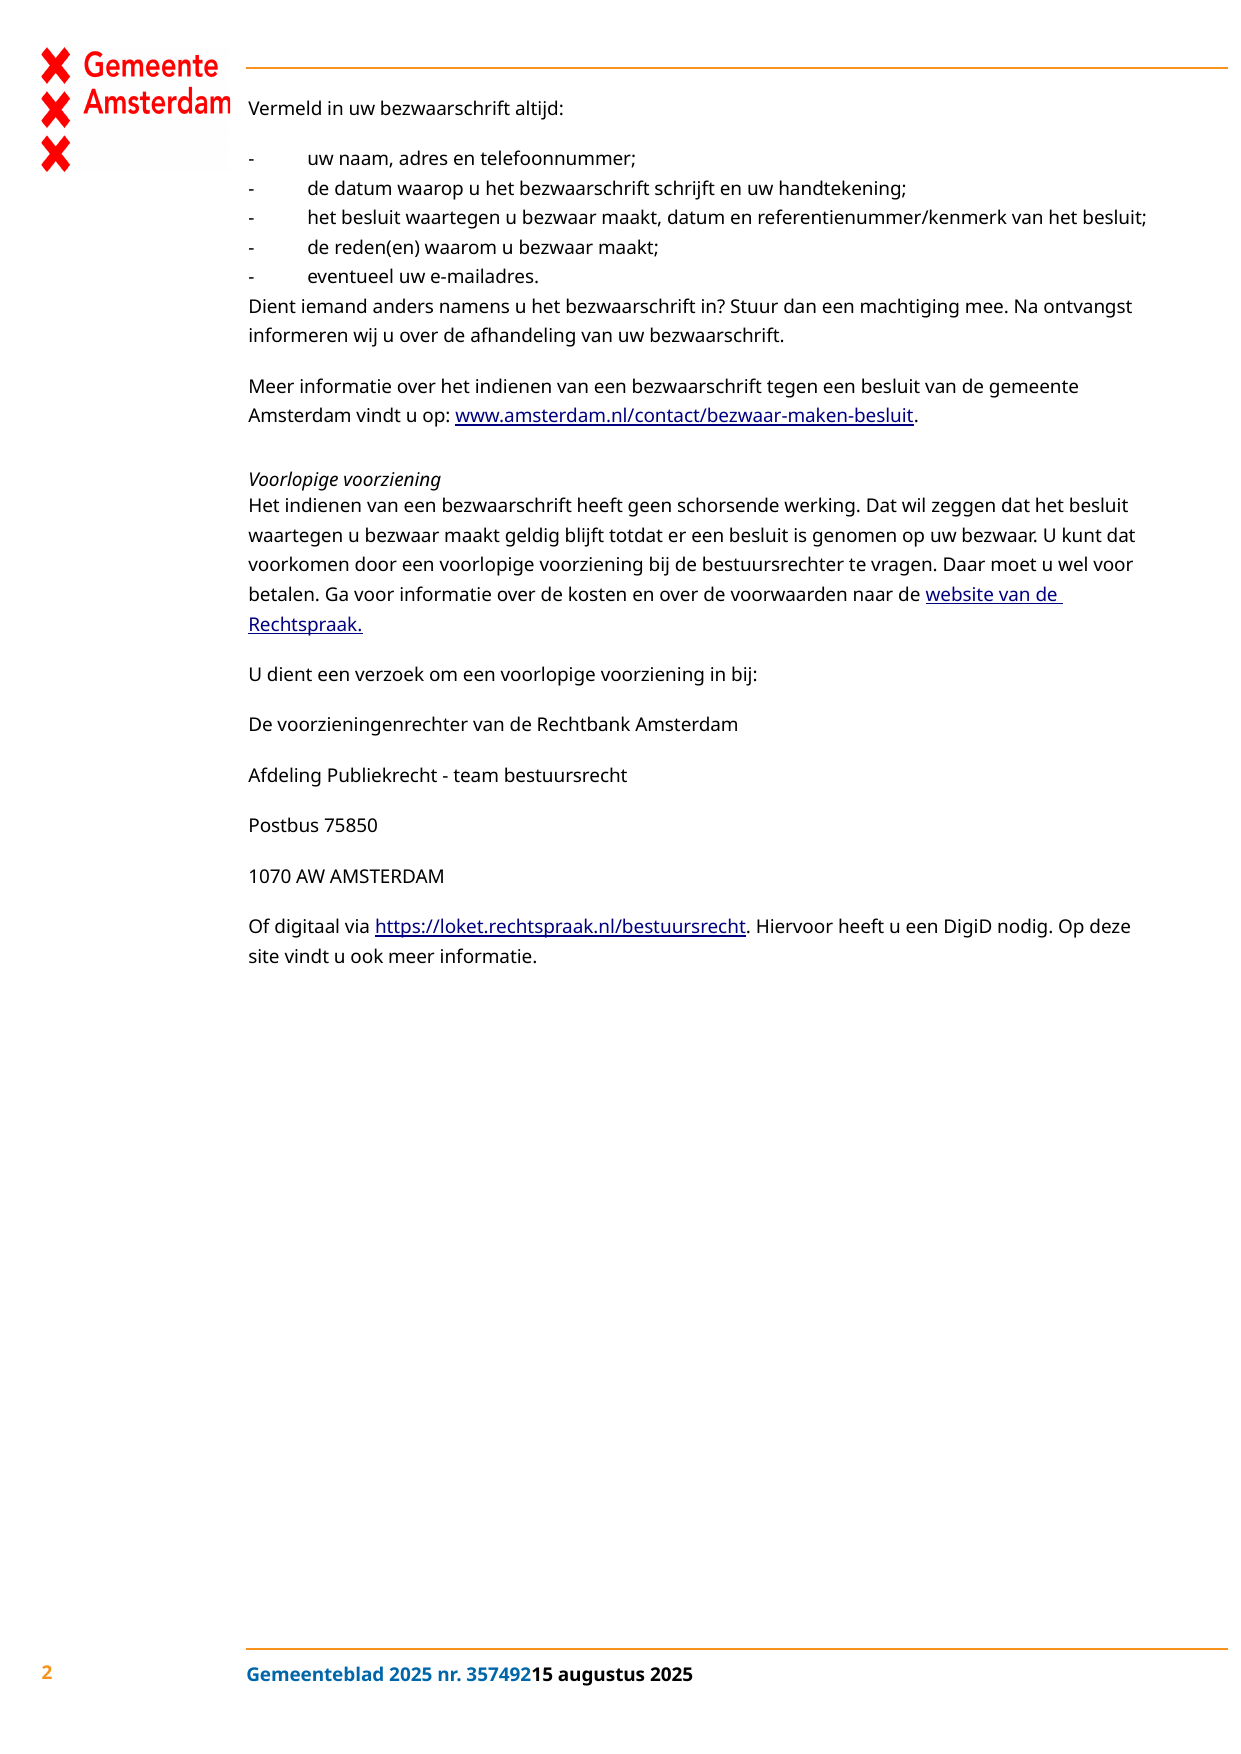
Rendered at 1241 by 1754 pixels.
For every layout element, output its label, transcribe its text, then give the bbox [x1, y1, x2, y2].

text Of digitaal via https://loket.rechtspraak.nl/bestuursrecht. Hiervoor heeft u een DigiD nodig. Op deze site vindt u ook meer informatie. [248, 913, 1152, 968]
text Dient iemand anders namens u het bezwaarschrift in? Stuur dan een machtiging mee. Na ontvangst informeren wij u over de afhandeling van uw bezwaarschrift. [248, 293, 1152, 348]
text Voorlopige voorziening [248, 467, 1152, 492]
text Postbus 75850 [248, 812, 1152, 838]
text U dient een verzoek om een voorlopige voorziening in bij: [248, 661, 1152, 687]
picture [41, 47, 231, 172]
list de datum waarop u het bezwaarschrift schrijft en uw handtekening; [248, 175, 1152, 201]
text Vermeld in uw bezwaarschrift altijd: [248, 95, 1152, 121]
text Meer informatie over het indienen van een bezwaarschrift tegen een besluit van de gemeente Amsterdam vindt u op: www.amsterdam.nl/contact/bezwaar-maken-besluit. [248, 373, 1152, 428]
list uw naam, adres en telefoonnummer; [248, 145, 1152, 171]
text Het indienen van een bezwaarschrift heeft geen schorsende werking. Dat wil zeggen dat het besluit waartegen u bezwaar maakt geldig blijft totdat er een besluit is genomen op uw bezwaar. U kunt dat voorkomen door een voorlopige voorziening bij de bestuursrechter te vragen. Daar moet u wel voor betalen. Ga voor informatie over de kosten en over de voorwaarden naar de website van de Rechtspraak. [248, 492, 1152, 636]
list eventueel uw e-mailadres. [248, 263, 1152, 289]
text Afdeling Publiekrecht - team bestuursrecht [248, 762, 1152, 788]
text 1070 AW AMSTERDAM [248, 863, 1152, 888]
text De voorzieningenrechter van de Rechtbank Amsterdam [248, 712, 1152, 737]
list de reden(en) waarom u bezwaar maakt; [248, 234, 1152, 260]
list het besluit waartegen u bezwaar maakt, datum en referentienummer/kenmerk van het besluit; [248, 204, 1152, 230]
